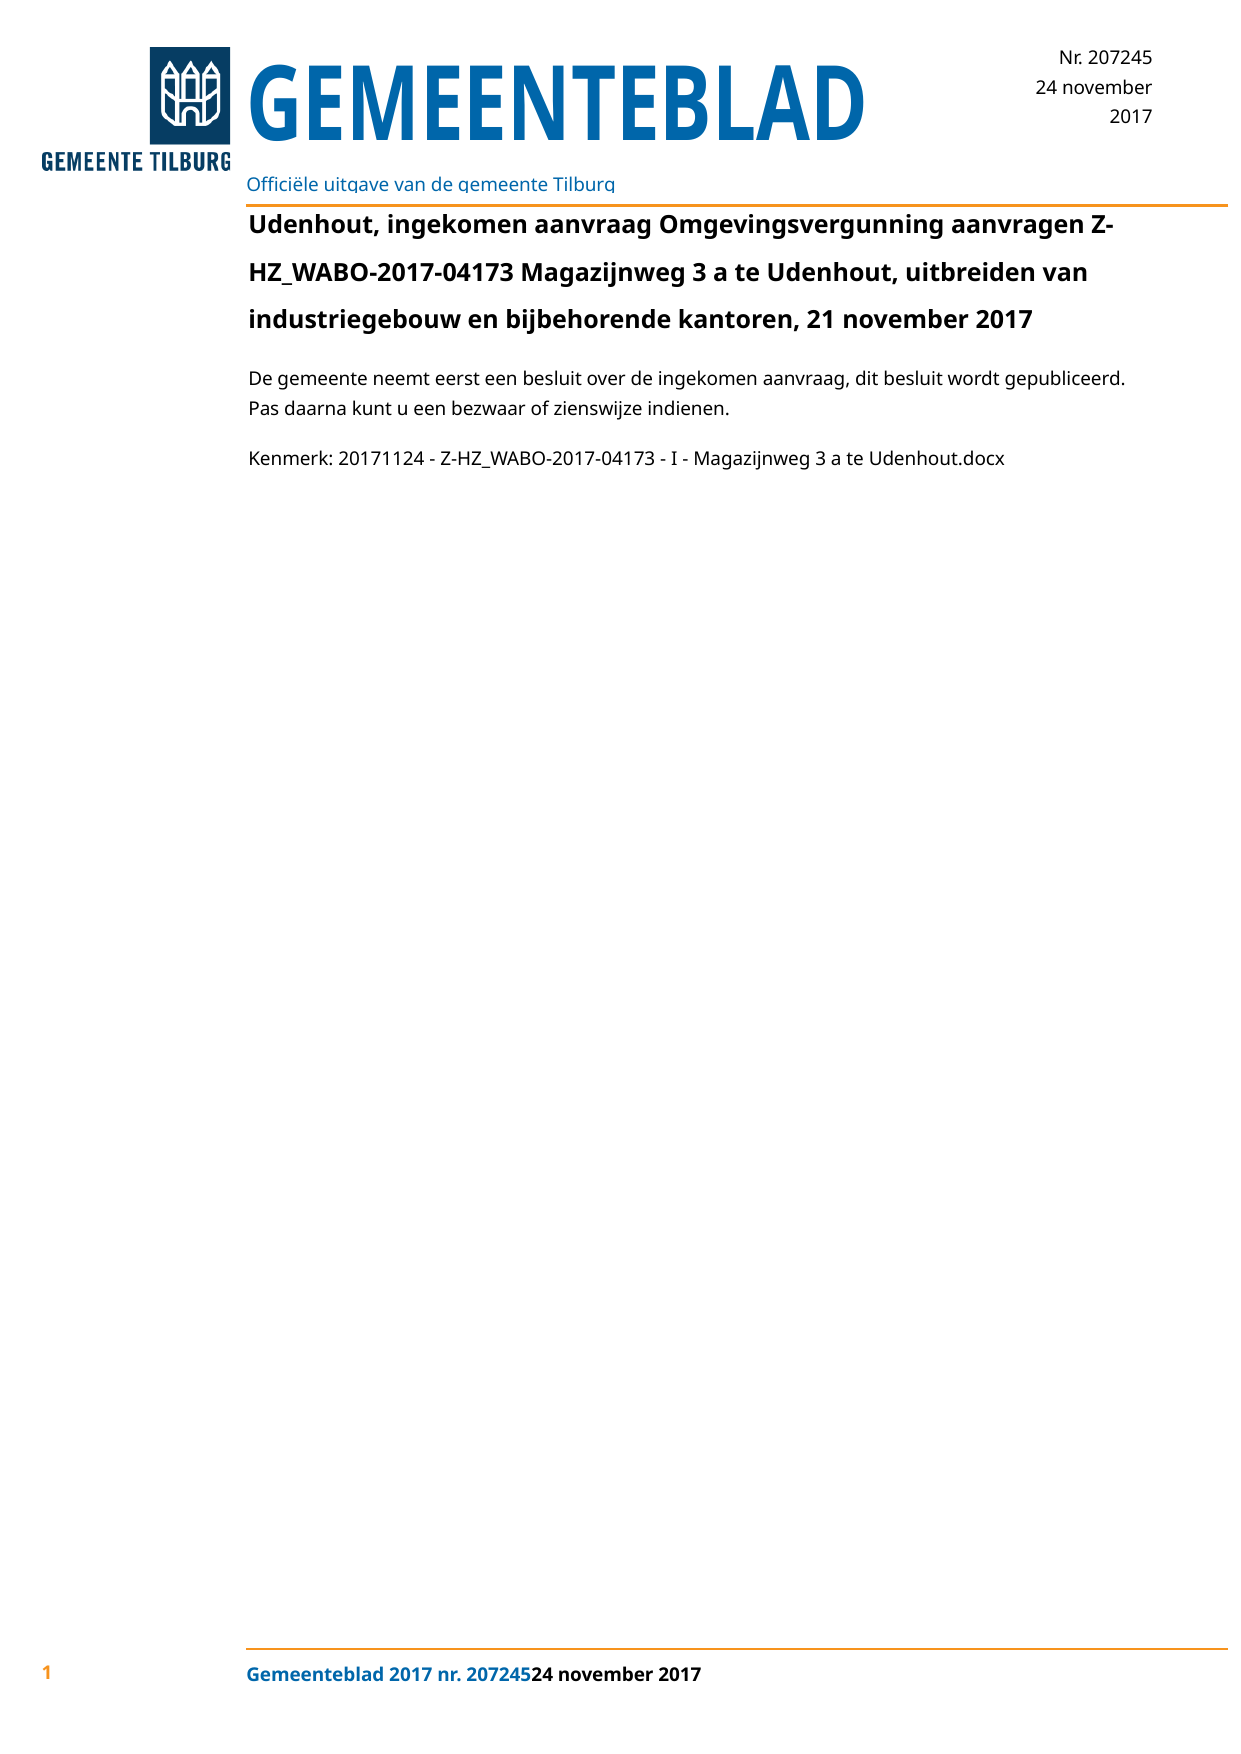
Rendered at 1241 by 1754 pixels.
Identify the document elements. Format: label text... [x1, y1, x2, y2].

picture [41, 47, 231, 172]
text Udenhout, ingekomen aanvraag Omgevingsvergunning aanvragen Z-HZ_WABO-2017-04173 Magazijnweg 3 a te Udenhout, uitbreiden van industriegebouw en bijbehorende kantoren, 21 november 2017 [248, 207, 1152, 336]
text Kenmerk: 20171124 - Z-HZ_WABO-2017-04173 - I - Magazijnweg 3 a te Udenhout.docx [248, 446, 1152, 471]
text De gemeente neemt eerst een besluit over de ingekomen aanvraag, dit besluit wordt gepubliceerd. Pas daarna kunt u een bezwaar of zienswijze indienen. [248, 366, 1152, 421]
